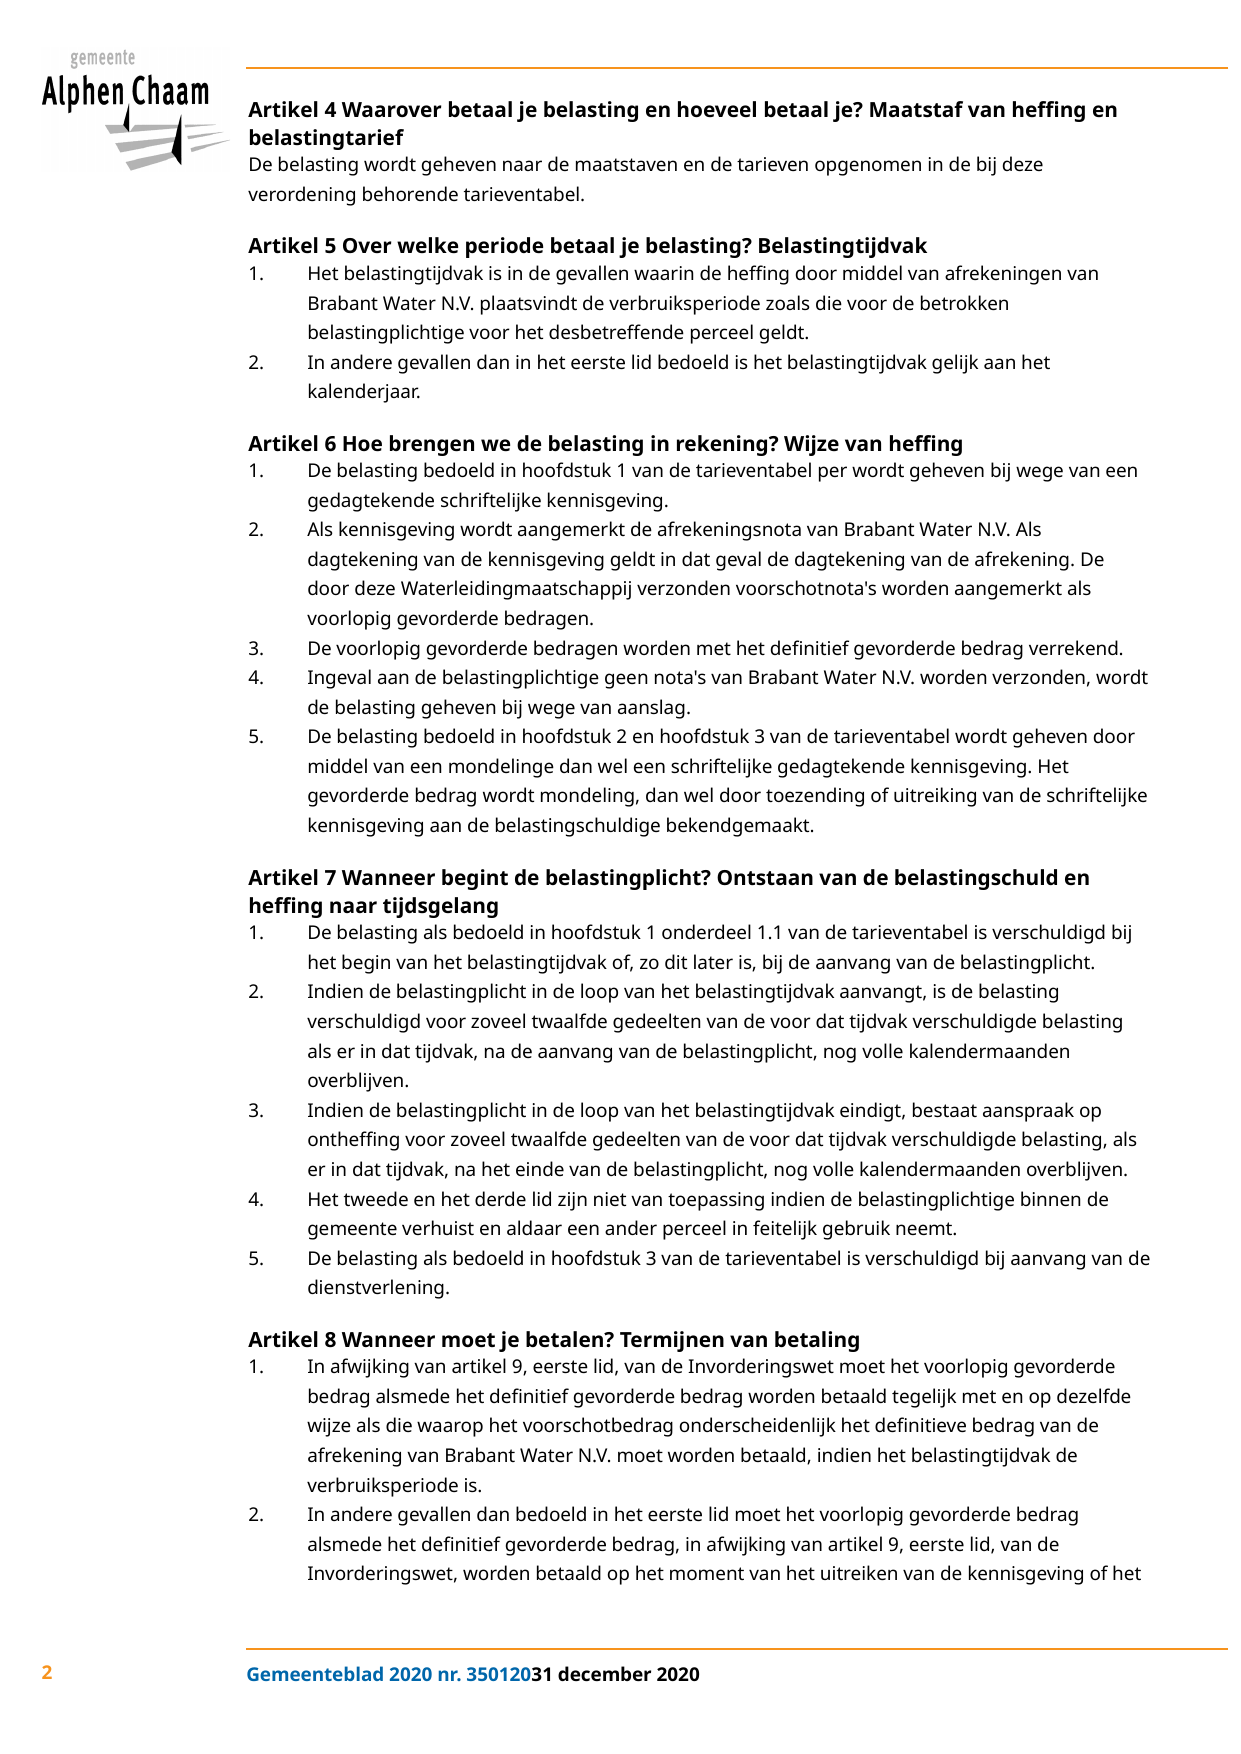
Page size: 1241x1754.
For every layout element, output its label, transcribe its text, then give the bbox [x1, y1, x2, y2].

list Indien de belastingplicht in de loop van het belastingtijdvak aanvangt, is de belasting verschuldigd voor zoveel twaalfde gedeelten van de voor dat tijdvak verschuldigde belasting als er in dat tijdvak, na de aanvang van de belastingplicht, nog volle kalendermaanden overblijven. [248, 979, 1152, 1093]
list De voorlopig gevorderde bedragen worden met het definitief gevorderde bedrag verrekend. [248, 635, 1152, 661]
text Artikel 4 Waarover betaal je belasting en hoeveel betaal je? Maatstaf van heffing en belastingtarief [248, 95, 1152, 152]
text Artikel 7 Wanneer begint de belastingplicht? Ontstaan van de belastingschuld en heffing naar tijdsgelang [248, 863, 1152, 919]
text Artikel 8 Wanneer moet je betalen? Termijnen van betaling [248, 1325, 1152, 1353]
list Het tweede en het derde lid zijn niet van toepassing indien de belastingplichtige binnen de gemeente verhuist en aldaar een ander perceel in feitelijk gebruik neemt. [248, 1186, 1152, 1241]
text Artikel 5 Over welke periode betaal je belasting? Belastingtijdvak [248, 232, 1152, 260]
list In andere gevallen dan in het eerste lid bedoeld is het belastingtijdvak gelijk aan het kalenderjaar. [248, 349, 1152, 404]
list In andere gevallen dan bedoeld in het eerste lid moet het voorlopig gevorderde bedrag alsmede het definitief gevorderde bedrag, in afwijking van artikel 9, eerste lid, van de Invorderingswet, worden betaald op het moment van het uitreiken van de kennisgeving of het [248, 1501, 1152, 1586]
list De belasting als bedoeld in hoofdstuk 3 van de tarieventabel is verschuldigd bij aanvang van de dienstverlening. [248, 1245, 1152, 1300]
list Ingeval aan de belastingplichtige geen nota's van Brabant Water N.V. worden verzonden, wordt de belasting geheven bij wege van aanslag. [248, 664, 1152, 720]
text Artikel 6 Hoe brengen we de belasting in rekening? Wijze van heffing [248, 429, 1152, 457]
list In afwijking van artikel 9, eerste lid, van de Invorderingswet moet het voorlopig gevorderde bedrag alsmede het definitief gevorderde bedrag worden betaald tegelijk met en op dezelfde wijze als die waarop het voorschotbedrag onderscheidenlijk het definitieve bedrag van de afrekening van Brabant Water N.V. moet worden betaald, indien het belastingtijdvak de verbruiksperiode is. [248, 1353, 1152, 1497]
list De belasting als bedoeld in hoofdstuk 1 onderdeel 1.1 van de tarieventabel is verschuldigd bij het begin van het belastingtijdvak of, zo dit later is, bij de aanvang van de belastingplicht. [248, 919, 1152, 975]
list Indien de belastingplicht in de loop van het belastingtijdvak eindigt, bestaat aanspraak op ontheffing voor zoveel twaalfde gedeelten van de voor dat tijdvak verschuldigde belasting, als er in dat tijdvak, na het einde van de belastingplicht, nog volle kalendermaanden overblijven. [248, 1097, 1152, 1182]
list De belasting bedoeld in hoofdstuk 2 en hoofdstuk 3 van de tarieventabel wordt geheven door middel van een mondelinge dan wel een schriftelijke gedagtekende kennisgeving. Het gevorderde bedrag wordt mondeling, dan wel door toezending of uitreiking van de schriftelijke kennisgeving aan de belastingschuldige bekendgemaakt. [248, 723, 1152, 838]
text De belasting wordt geheven naar de maatstaven en de tarieven opgenomen in de bij deze verordening behorende tarieventabel. [248, 152, 1152, 207]
list Als kennisgeving wordt aangemerkt de afrekeningsnota van Brabant Water N.V. Als dagtekening van de kennisgeving geldt in dat geval de dagtekening van de afrekening. De door deze Waterleidingmaatschappij verzonden voorschotnota's worden aangemerkt als voorlopig gevorderde bedragen. [248, 516, 1152, 631]
picture [41, 47, 231, 172]
list De belasting bedoeld in hoofdstuk 1 van de tarieventabel per wordt geheven bij wege van een gedagtekende schriftelijke kennisgeving. [248, 457, 1152, 513]
list Het belastingtijdvak is in de gevallen waarin de heffing door middel van afrekeningen van Brabant Water N.V. plaatsvindt de verbruiksperiode zoals die voor de betrokken belastingplichtige voor het desbetreffende perceel geldt. [248, 260, 1152, 345]
